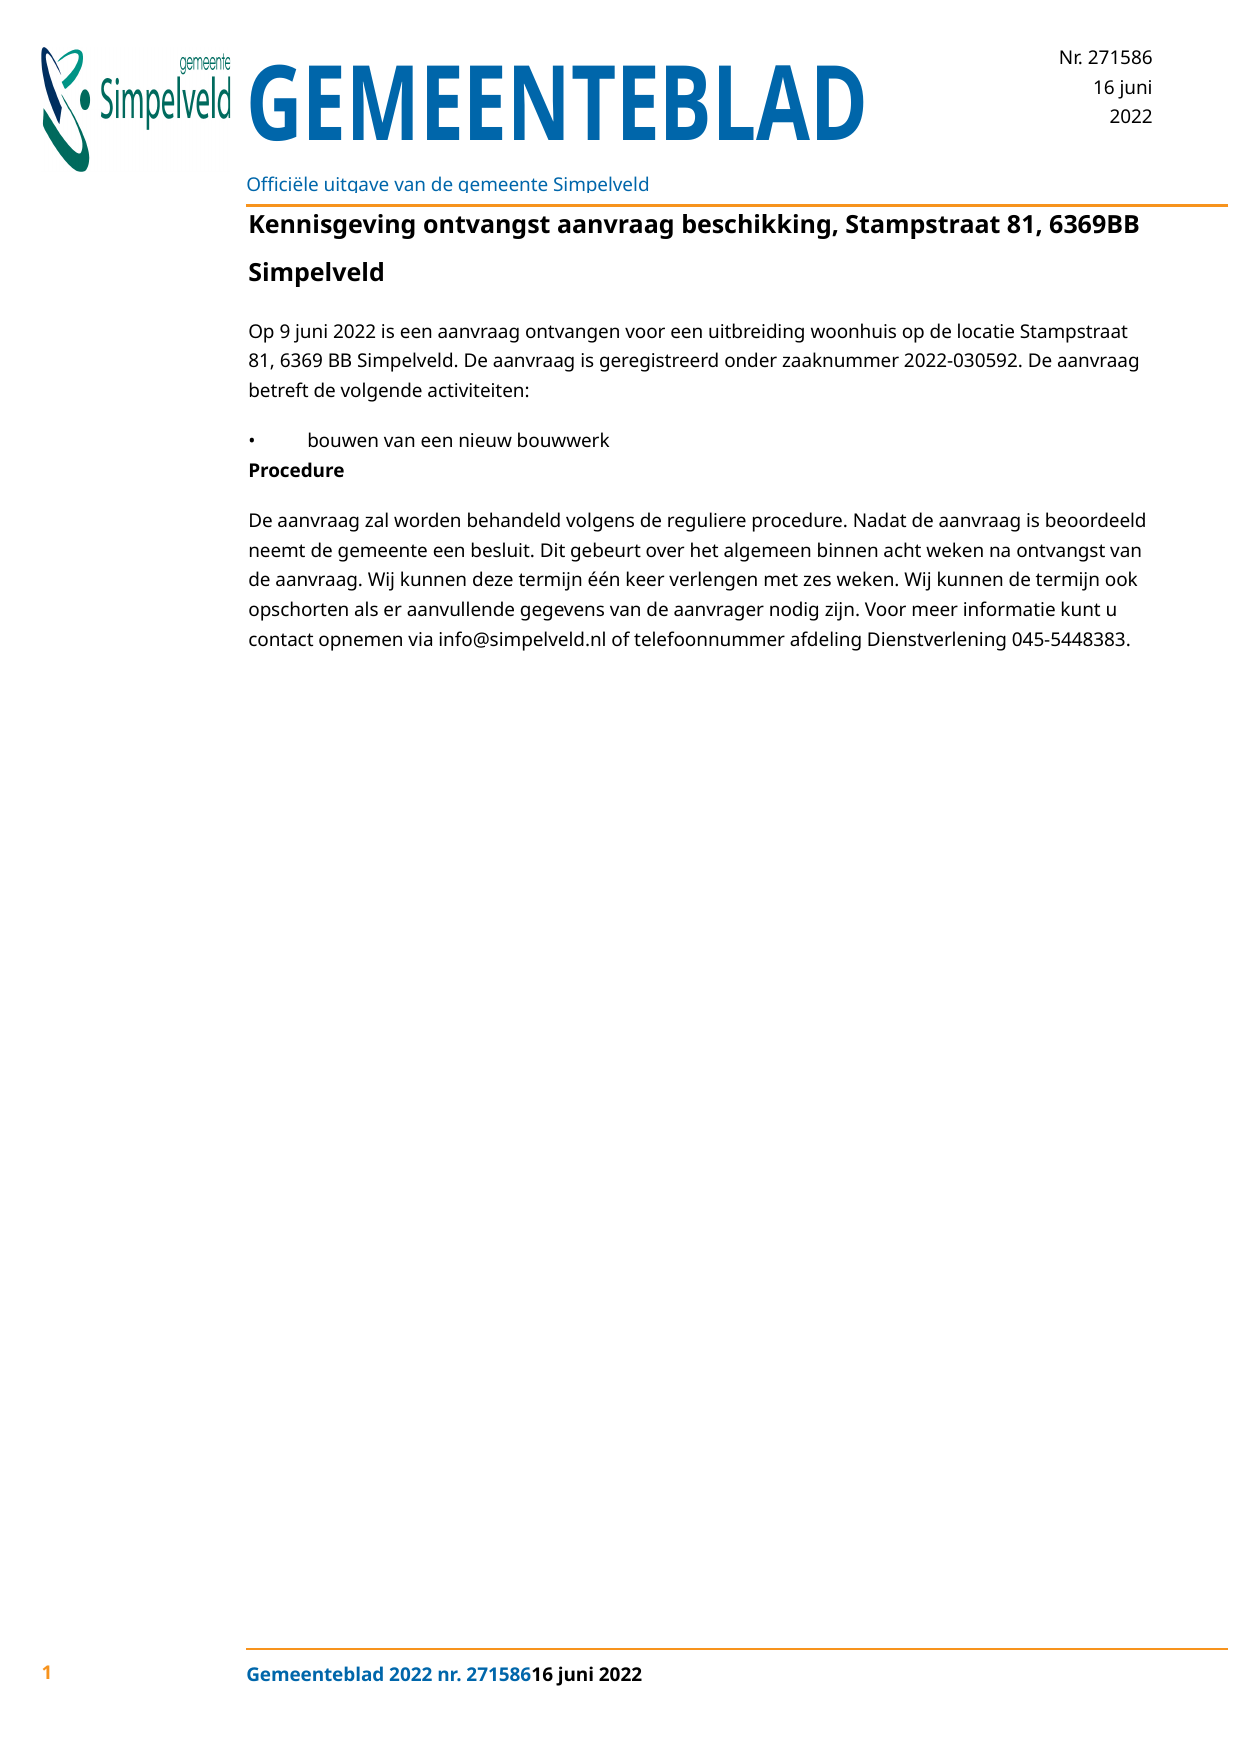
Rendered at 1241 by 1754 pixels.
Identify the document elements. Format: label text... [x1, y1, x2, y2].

text Kennisgeving ontvangst aanvraag beschikking, Stampstraat 81, 6369BB Simpelveld [248, 207, 1152, 288]
text Procedure [248, 457, 1152, 483]
text Op 9 juni 2022 is een aanvraag ontvangen voor een uitbreiding woonhuis op de locatie Stampstraat 81, 6369 BB Simpelveld. De aanvraag is geregistreerd onder zaaknummer 2022-030592. De aanvraag betreft de volgende activiteiten: [248, 318, 1152, 403]
picture [41, 47, 231, 172]
text De aanvraag zal worden behandeld volgens de reguliere procedure. Nadat de aanvraag is beoordeeld neemt de gemeente een besluit. Dit gebeurt over het algemeen binnen acht weken na ontvangst van de aanvraag. Wij kunnen deze termijn één keer verlengen met zes weken. Wij kunnen de termijn ook opschorten als er aanvullende gegevens van de aanvrager nodig zijn. Voor meer informatie kunt u contact opnemen via info@simpelveld.nl of telefoonnummer afdeling Dienstverlening 045-5448383. [248, 507, 1152, 652]
list bouwen van een nieuw bouwwerk [248, 427, 1152, 453]
